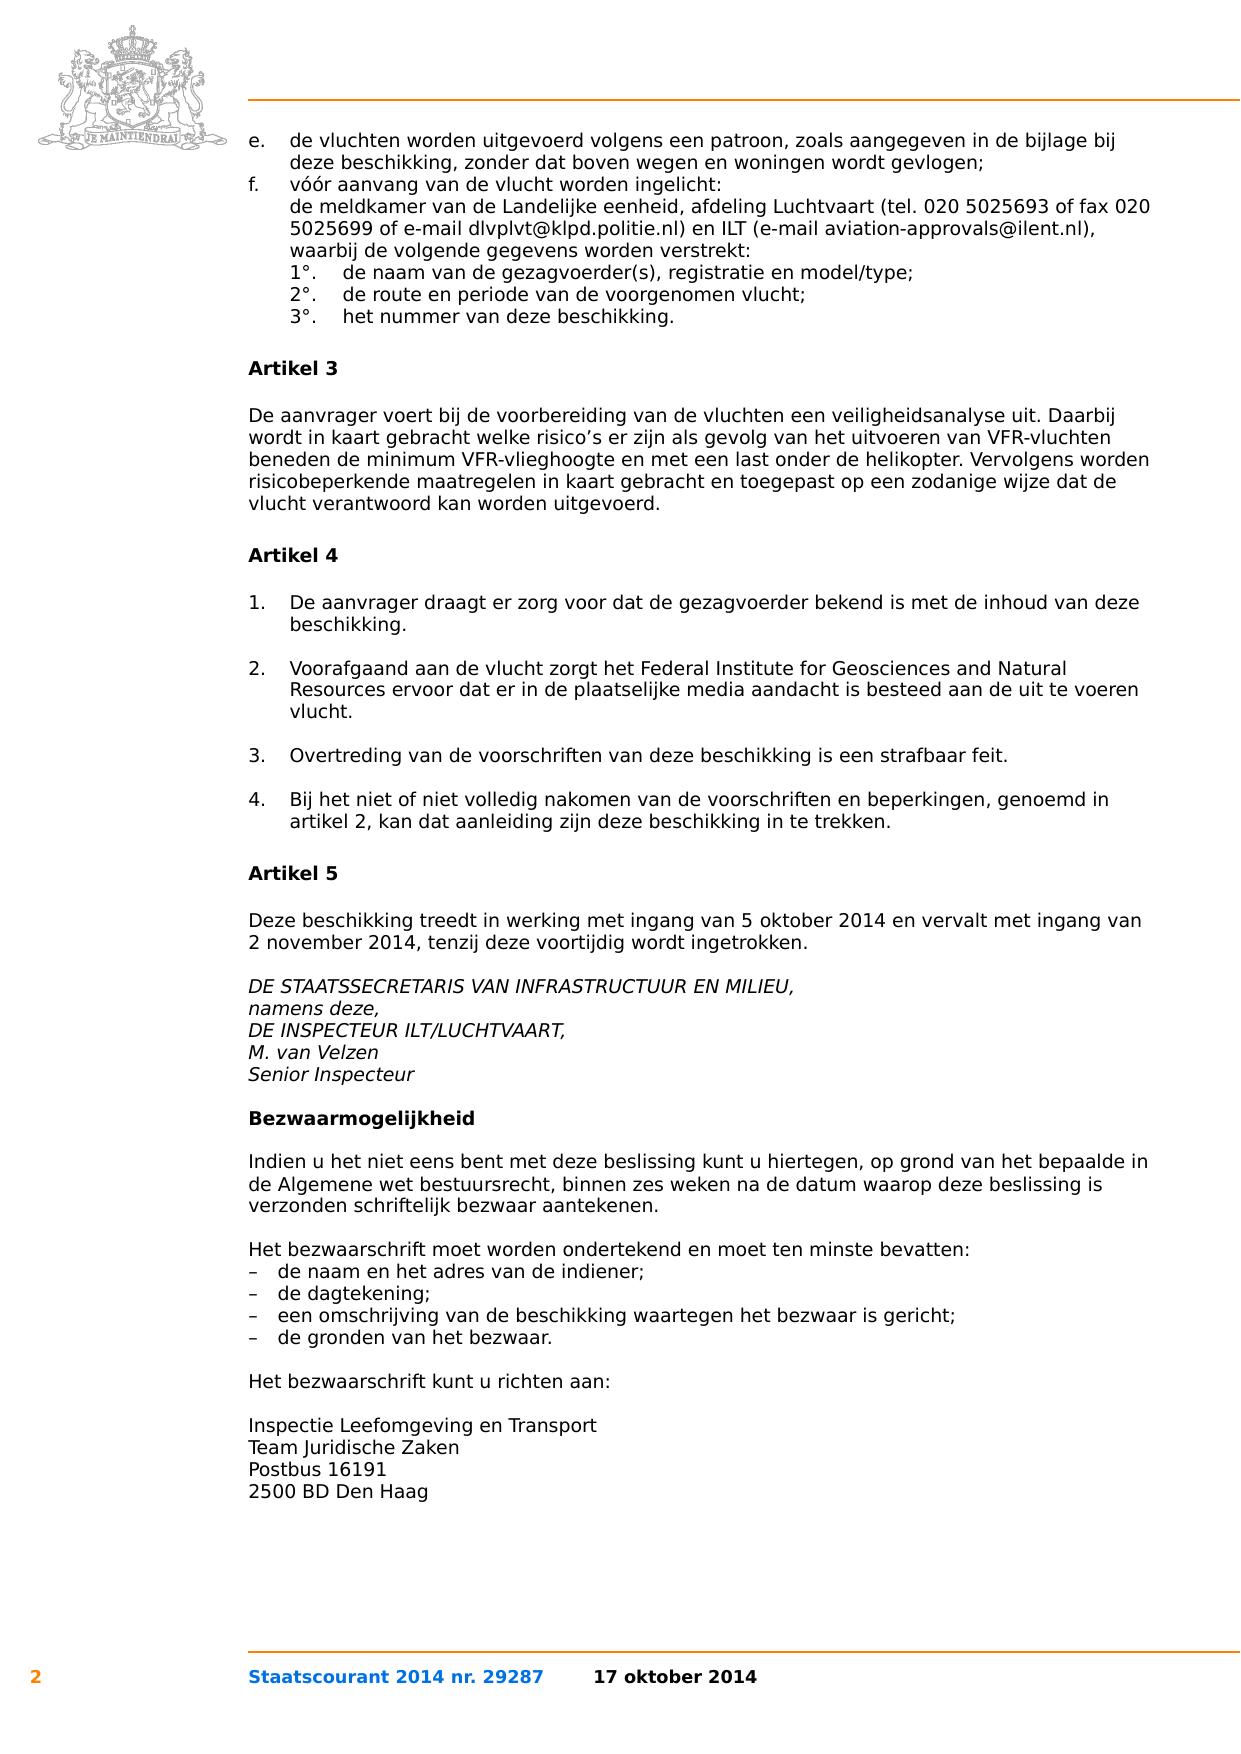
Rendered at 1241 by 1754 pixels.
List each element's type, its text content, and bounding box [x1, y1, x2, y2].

text 2500 BD Den Haag [248, 1481, 1163, 1503]
text Bezwaarmogelijkheid [248, 1108, 1163, 1129]
text f. vóór aanvang van de vlucht worden ingelicht: [248, 174, 1163, 196]
text De aanvrager voert bij de voorbereiding van de vluchten een veiligheidsanalyse uit. Daarbij wordt in kaart gebracht welke risico’s er zijn als gevolg van het uitvoeren van VFR-vluchten beneden de minimum VFR-vlieghoogte en met een last onder de helikopter. Vervolgens worden risicobeperkende maatregelen in kaart gebracht en toegepast op een zodanige wijze dat de vlucht verantwoord kan worden uitgevoerd. [248, 405, 1163, 514]
text Deze beschikking treedt in werking met ingang van 5 oktober 2014 en vervalt met ingang van 2 november 2014, tenzij deze voortijdig wordt ingetrokken. [248, 910, 1163, 954]
subtitle Artikel 3 [248, 358, 1163, 380]
text 3°. het nummer van deze beschikking. [289, 306, 1163, 328]
text Het bezwaarschrift moet worden ondertekend en moet ten minste bevatten: [248, 1239, 1163, 1261]
text – een omschrijving van de beschikking waartegen het bezwaar is gericht; [248, 1305, 1163, 1327]
text 2. Voorafgaand aan de vlucht zorgt het Federal Institute for Geosciences and Natural Resources ervoor dat er in de plaatselijke media aandacht is besteed aan de uit te voeren vlucht. [248, 657, 1163, 723]
text 4. Bij het niet of niet volledig nakomen van de voorschriften en beperkingen, genoemd in artikel 2, kan dat aanleiding zijn deze beschikking in te trekken. [248, 789, 1163, 833]
text 3. Overtreding van de voorschriften van deze beschikking is een strafbaar feit. [248, 745, 1163, 767]
text – de naam en het adres van de indiener; [248, 1261, 1163, 1283]
text Het bezwaarschrift kunt u richten aan: [248, 1371, 1163, 1393]
text 1. De aanvrager draagt er zorg voor dat de gezagvoerder bekend is met de inhoud van deze beschikking. [248, 592, 1163, 636]
text Indien u het niet eens bent met deze beslissing kunt u hiertegen, op grond van het bepaalde in de Algemene wet bestuursrecht, binnen zes weken na de datum waarop deze beslissing is verzonden schriftelijk bezwaar aantekenen. [248, 1151, 1163, 1217]
subtitle Artikel 5 [248, 863, 1163, 885]
text DE STAATSSECRETARIS VAN INFRASTRUCTUUR EN MILIEU, namens deze, DE INSPECTEUR ILT/LUCHTVAART, M. van Velzen Senior Inspecteur [248, 976, 1163, 1086]
subtitle Artikel 4 [248, 544, 1163, 567]
text Postbus 16191 [248, 1459, 1163, 1481]
text Team Juridische Zaken [248, 1437, 1163, 1459]
text Inspectie Leefomgeving en Transport [248, 1415, 1163, 1437]
text 1°. de naam van de gezagvoerder(s), registratie en model/type; [289, 262, 1163, 284]
text – de gronden van het bezwaar. [248, 1327, 1163, 1349]
text – de dagtekening; [248, 1283, 1163, 1305]
text 2°. de route en periode van de voorgenomen vlucht; [289, 284, 1163, 306]
text e. de vluchten worden uitgevoerd volgens een patroon, zoals aangegeven in de bijlage bij deze beschikking, zonder dat boven wegen en woningen wordt gevlogen; [248, 130, 1163, 174]
picture [38, 25, 227, 150]
text de meldkamer van de Landelijke eenheid, afdeling Luchtvaart (tel. 020 5025693 of fax 020 5025699 of e-mail dlvplvt@klpd.politie.nl) en ILT (e-mail aviation-approvals@ilent.nl), waarbij de volgende gegevens worden verstrekt: [289, 196, 1163, 262]
